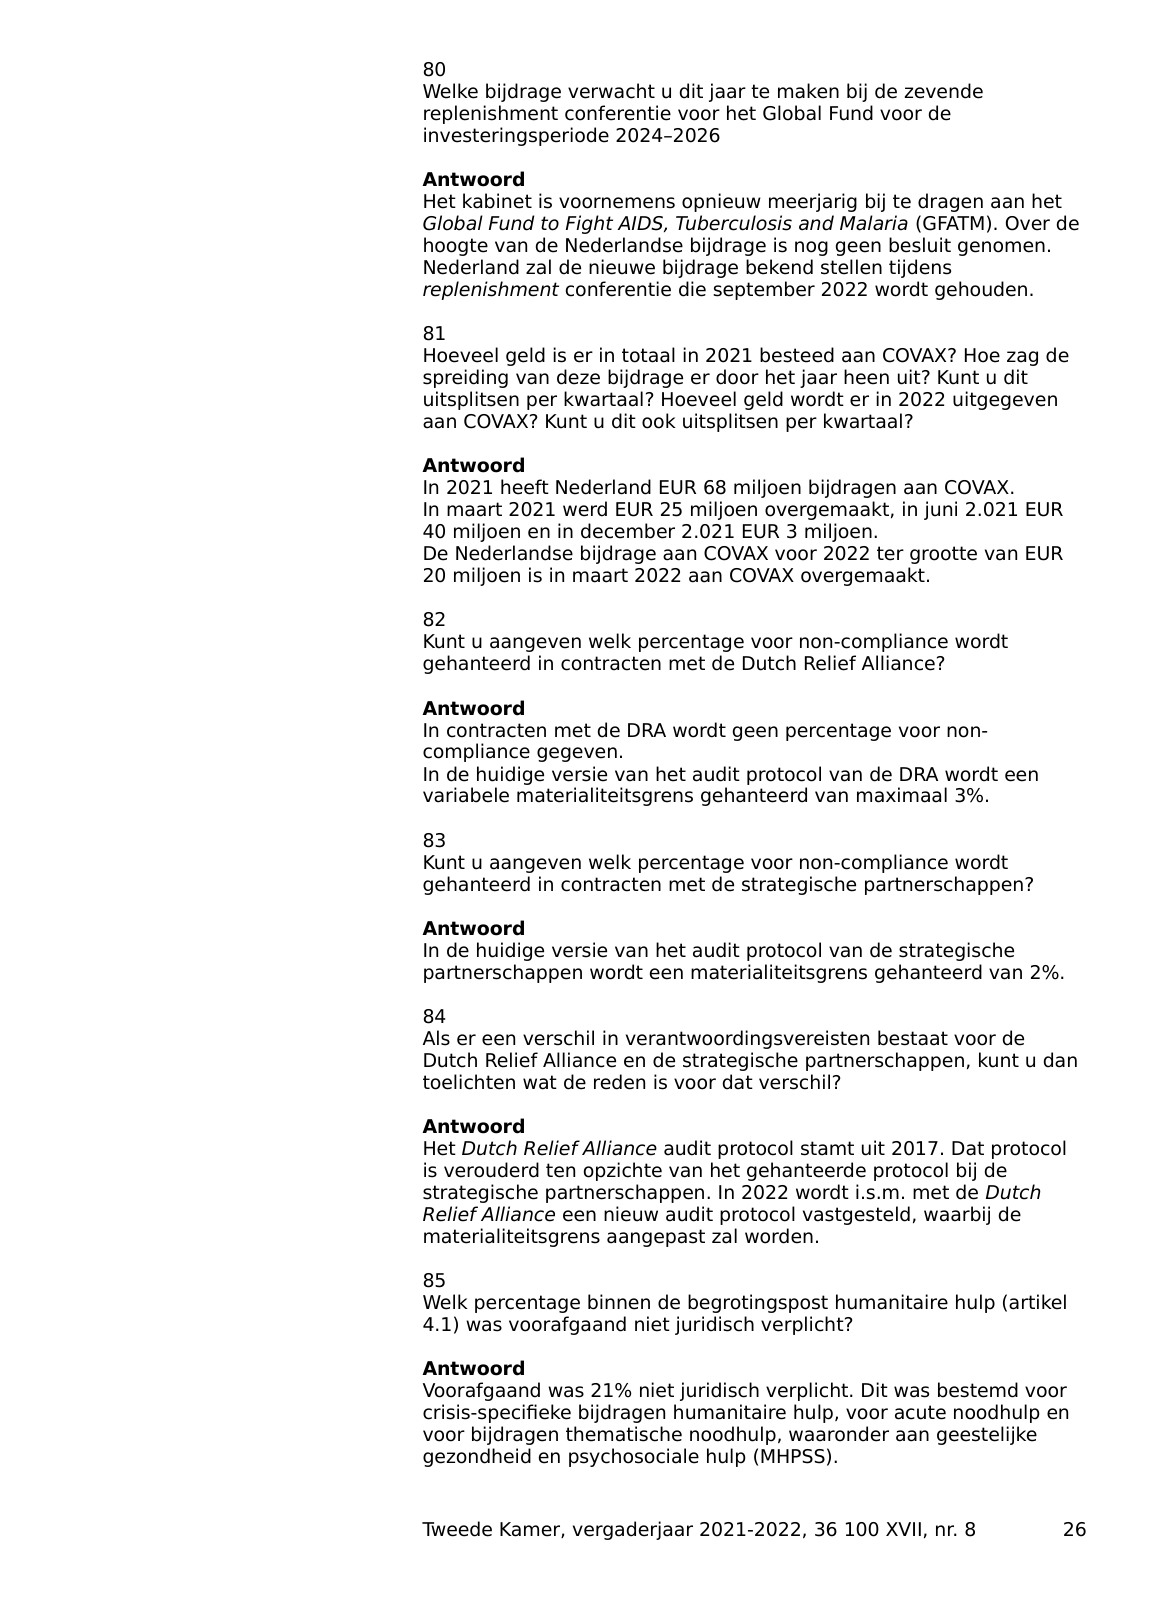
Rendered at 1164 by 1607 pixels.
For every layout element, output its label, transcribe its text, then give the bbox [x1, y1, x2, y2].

text Als er een verschil in verantwoordingsvereisten bestaat voor de Dutch Relief Alliance en de strategische partnerschappen, kunt u dan toelichten wat de reden is voor dat verschil? [422, 1028, 1087, 1094]
text De Nederlandse bijdrage aan COVAX voor 2022 ter grootte van EUR 20 miljoen is in maart 2022 aan COVAX overgemaakt. [422, 543, 1087, 587]
text Het Dutch Relief Alliance audit protocol stamt uit 2017. Dat protocol is verouderd ten opzichte van het gehanteerde protocol bij de strategische partnerschappen. In 2022 wordt i.s.m. met de Dutch Relief Alliance een nieuw audit protocol vastgesteld, waarbij de materialiteitsgrens aangepast zal worden. [422, 1138, 1087, 1248]
text Antwoord [422, 455, 1087, 477]
text 85 [422, 1270, 1087, 1292]
text Kunt u aangeven welk percentage voor non-compliance wordt gehanteerd in contracten met de Dutch Relief Alliance? [422, 631, 1087, 675]
text Antwoord [422, 918, 1087, 940]
text In contracten met de DRA wordt geen percentage voor non-compliance gegeven. [422, 719, 1087, 763]
text Hoeveel geld is er in totaal in 2021 besteed aan COVAX? Hoe zag de spreiding van deze bijdrage er door het jaar heen uit? Kunt u dit uitsplitsen per kwartaal? Hoeveel geld wordt er in 2022 uitgegeven aan COVAX? Kunt u dit ook uitsplitsen per kwartaal? [422, 345, 1087, 433]
text 84 [422, 1006, 1087, 1028]
text Welke bijdrage verwacht u dit jaar te maken bij de zevende replenishment conferentie voor het Global Fund voor de investeringsperiode 2024–2026 [422, 81, 1087, 147]
text Antwoord [422, 169, 1087, 191]
text 83 [422, 829, 1087, 852]
text In de huidige versie van het audit protocol van de DRA wordt een variabele materialiteitsgrens gehanteerd van maximaal 3%. [422, 763, 1087, 807]
text Het kabinet is voornemens opnieuw meerjarig bij te dragen aan het Global Fund to Fight AIDS, Tuberculosis and Malaria (GFATM). Over de hoogte van de Nederlandse bijdrage is nog geen besluit genomen. Nederland zal de nieuwe bijdrage bekend stellen tijdens replenishment conferentie die september 2022 wordt gehouden. [422, 191, 1087, 301]
text Antwoord [422, 697, 1087, 719]
text Antwoord [422, 1358, 1087, 1380]
text In maart 2021 werd EUR 25 miljoen overgemaakt, in juni 2.021 EUR 40 miljoen en in december 2.021 EUR 3 miljoen. [422, 499, 1087, 543]
text Kunt u aangeven welk percentage voor non-compliance wordt gehanteerd in contracten met de strategische partnerschappen? [422, 852, 1087, 896]
text 81 [422, 323, 1087, 345]
text Welk percentage binnen de begrotingspost humanitaire hulp (artikel 4.1) was voorafgaand niet juridisch verplicht? [422, 1292, 1087, 1336]
text Antwoord [422, 1116, 1087, 1138]
text 82 [422, 609, 1087, 631]
text Voorafgaand was 21% niet juridisch verplicht. Dit was bestemd voor crisis-specifieke bijdragen humanitaire hulp, voor acute noodhulp en voor bijdragen thematische noodhulp, waaronder aan geestelijke gezondheid en psychosociale hulp (MHPSS). [422, 1380, 1087, 1468]
text In de huidige versie van het audit protocol van de strategische partnerschappen wordt een materialiteitsgrens gehanteerd van 2%. [422, 940, 1087, 984]
text 80 [422, 59, 1087, 81]
text In 2021 heeft Nederland EUR 68 miljoen bijdragen aan COVAX. [422, 477, 1087, 499]
